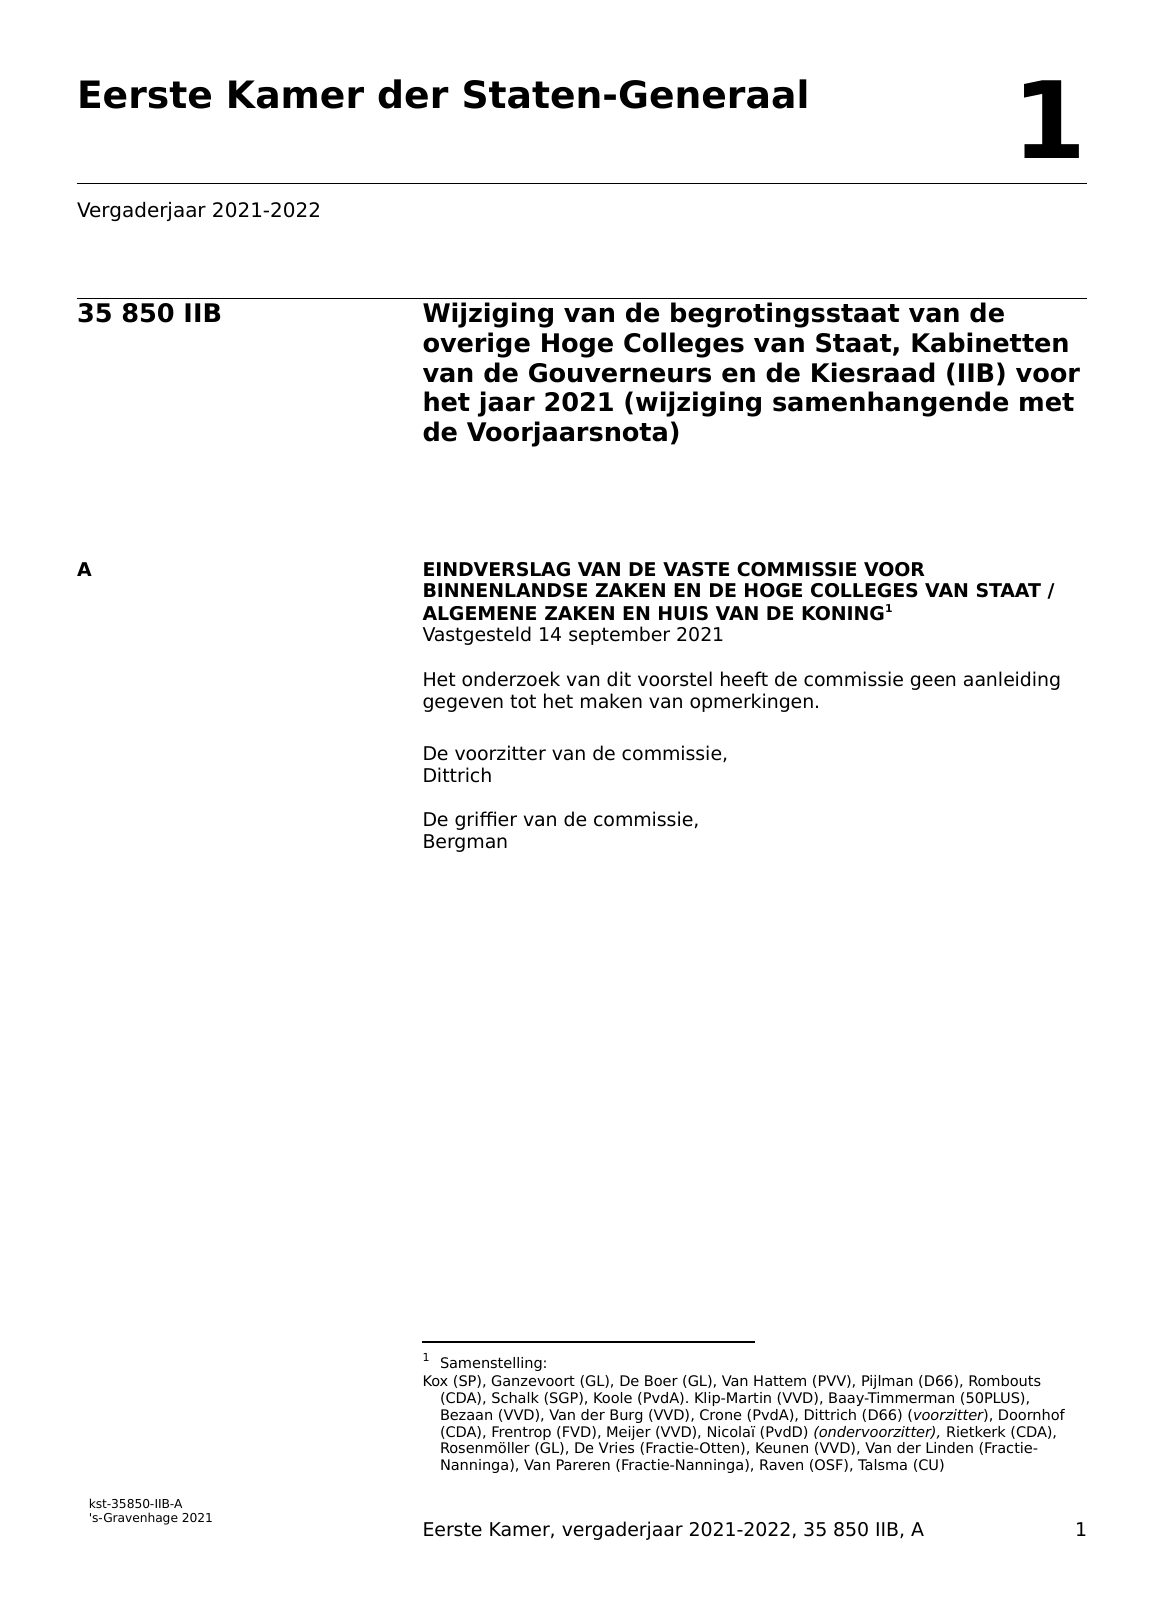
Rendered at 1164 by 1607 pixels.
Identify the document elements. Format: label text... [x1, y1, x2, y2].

text 's-Gravenhage 2021 [88, 1511, 323, 1525]
subtitle A EINDVERSLAG VAN DE VASTE COMMISSIE VOOR BINNENLANDSE ZAKEN EN DE HOGE COLLEGES VAN STAAT / ALGEMENE ZAKEN EN HUIS VAN DE KONING [77, 558, 1087, 624]
table_header Eerste Kamer der Staten-Generaal [77, 59, 886, 183]
text Kox (SP), Ganzevoort (GL), De Boer (GL), Van Hattem (PVV), Pijlman (D66), Rombouts (CDA), Schalk (SGP), Koole (PvdA). Klip-Martin (VVD), Baay-Timmerman (50PLUS), Bezaan (VVD), Van der Burg (VVD), Crone (PvdA), Dittrich (D66) (voorzitter), Doornhof (CDA), Frentrop (FVD), Meijer (VVD), Nicolaï (PvdD) (ondervoorzitter), Rietkerk (CDA), Rosenmöller (GL), De Vries (Fractie-Otten), Keunen (VVD), Van der Linden (Fractie-Nanninga), Van Pareren (Fractie-Nanninga), Raven (OSF), Talsma (CU) [422, 1373, 1087, 1474]
table_cell Vergaderjaar 2021-2022 [77, 184, 1087, 298]
subtitle 35 850 IIB Wijziging van de begrotingsstaat van de overige Hoge Colleges van Staat, Kabinetten van de Gouverneurs en de Kiesraad (IIB) voor het jaar 2021 (wijziging samenhangende met de Voorjaarsnota) [77, 299, 1087, 447]
text De voorzitter van de commissie, Dittrich [422, 742, 1087, 786]
text Het onderzoek van dit voorstel heeft de commissie geen aanleiding gegeven tot het maken van opmerkingen. [422, 668, 1087, 712]
table_header 1 [886, 59, 1087, 183]
text Vastgesteld 14 september 2021 [422, 624, 1087, 646]
text De griffier van de commissie, Bergman [422, 809, 1087, 853]
text Samenstelling: [422, 1351, 1087, 1373]
text kst-35850-IIB-A [88, 1497, 323, 1511]
